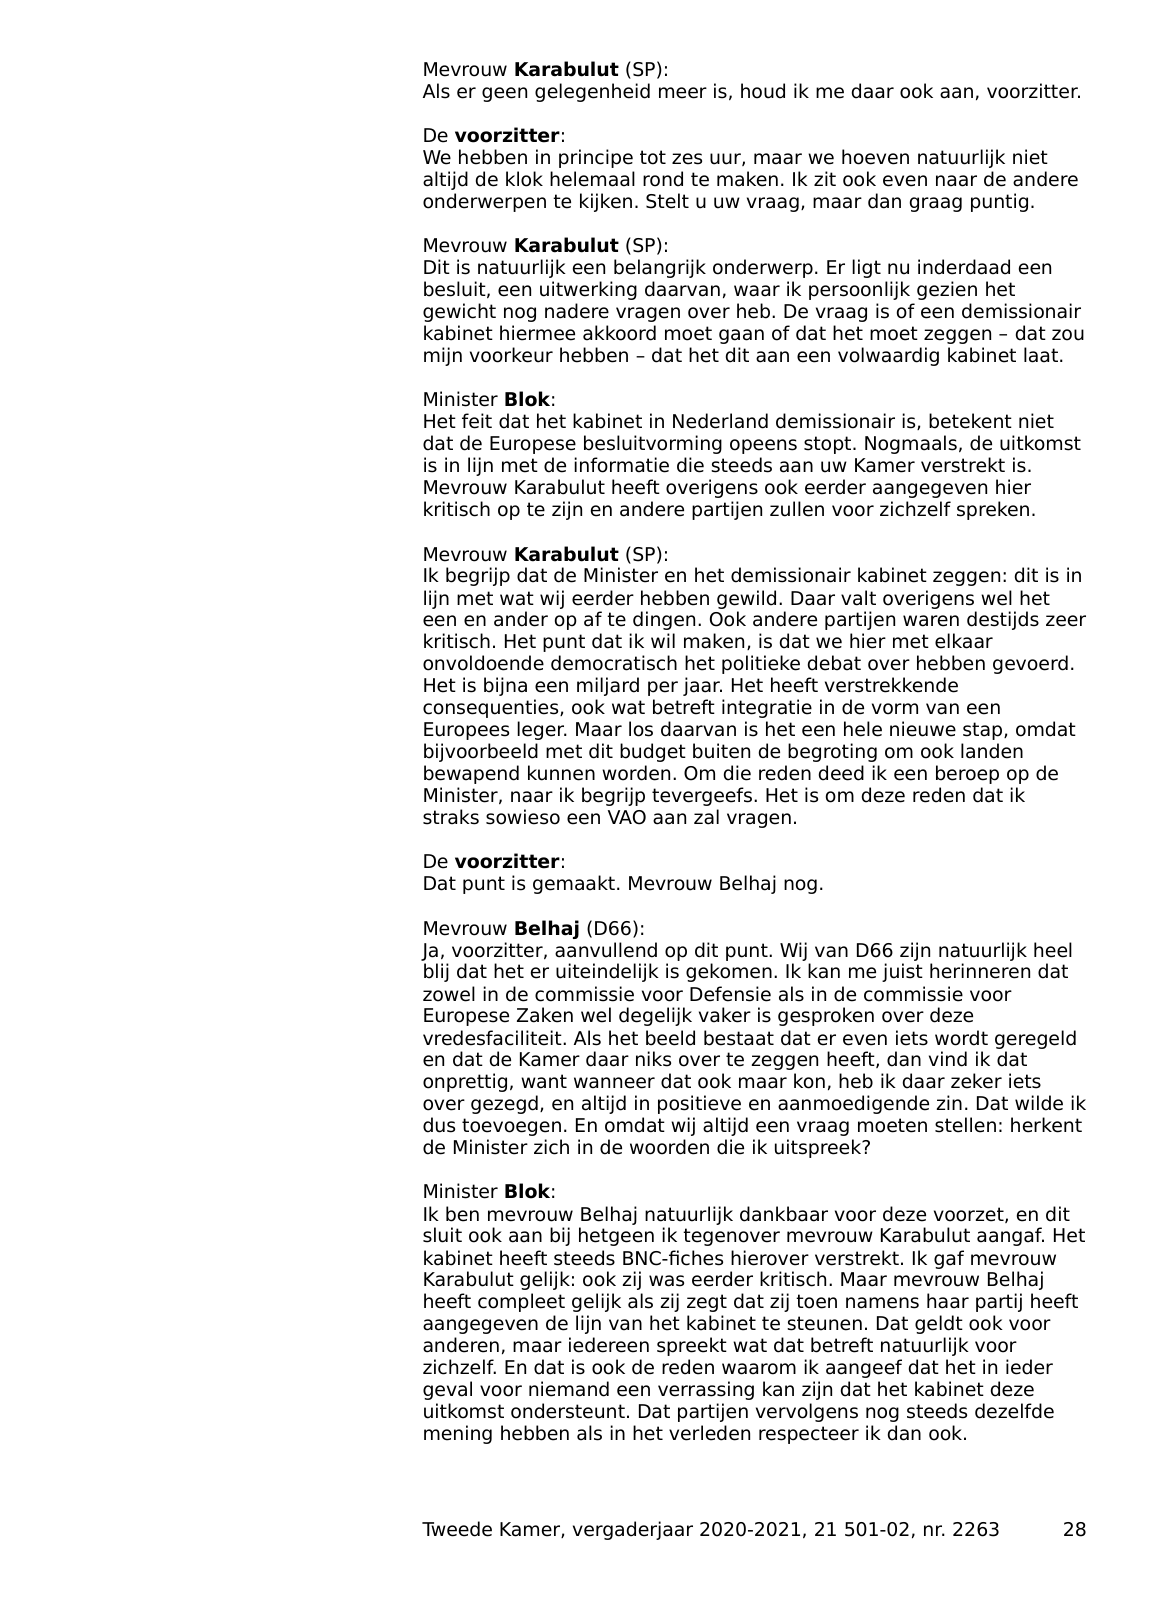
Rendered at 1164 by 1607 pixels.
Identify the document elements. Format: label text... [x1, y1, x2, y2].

text De voorzitter: [422, 125, 1087, 147]
text Ja, voorzitter, aanvullend op dit punt. Wij van D66 zijn natuurlijk heel blij dat het er uiteindelijk is gekomen. Ik kan me juist herinneren dat zowel in de commissie voor Defensie als in de commissie voor Europese Zaken wel degelijk vaker is gesproken over deze vredesfaciliteit. Als het beeld bestaat dat er even iets wordt geregeld en dat de Kamer daar niks over te zeggen heeft, dan vind ik dat onprettig, want wanneer dat ook maar kon, heb ik daar zeker iets over gezegd, en altijd in positieve en aanmoedigende zin. Dat wilde ik dus toevoegen. En omdat wij altijd een vraag moeten stellen: herkent de Minister zich in de woorden die ik uitspreek? [422, 939, 1087, 1159]
text Mevrouw Karabulut (SP): [422, 235, 1087, 257]
text Mevrouw Karabulut (SP): [422, 59, 1087, 81]
text De voorzitter: [422, 851, 1087, 873]
text Mevrouw Belhaj (D66): [422, 917, 1087, 939]
text Mevrouw Karabulut (SP): [422, 543, 1087, 565]
text Dit is natuurlijk een belangrijk onderwerp. Er ligt nu inderdaad een besluit, een uitwerking daarvan, waar ik persoonlijk gezien het gewicht nog nadere vragen over heb. De vraag is of een demissionair kabinet hiermee akkoord moet gaan of dat het moet zeggen – dat zou mijn voorkeur hebben – dat het dit aan een volwaardig kabinet laat. [422, 257, 1087, 367]
text Minister Blok: [422, 389, 1087, 411]
text Als er geen gelegenheid meer is, houd ik me daar ook aan, voorzitter. [422, 81, 1087, 103]
text Minister Blok: [422, 1181, 1087, 1203]
text Het feit dat het kabinet in Nederland demissionair is, betekent niet dat de Europese besluitvorming opeens stopt. Nogmaals, de uitkomst is in lijn met de informatie die steeds aan uw Kamer verstrekt is. Mevrouw Karabulut heeft overigens ook eerder aangegeven hier kritisch op te zijn en andere partijen zullen voor zichzelf spreken. [422, 411, 1087, 521]
text Dat punt is gemaakt. Mevrouw Belhaj nog. [422, 873, 1087, 895]
text Ik ben mevrouw Belhaj natuurlijk dankbaar voor deze voorzet, en dit sluit ook aan bij hetgeen ik tegenover mevrouw Karabulut aangaf. Het kabinet heeft steeds BNC-fiches hierover verstrekt. Ik gaf mevrouw Karabulut gelijk: ook zij was eerder kritisch. Maar mevrouw Belhaj heeft compleet gelijk als zij zegt dat zij toen namens haar partij heeft aangegeven de lijn van het kabinet te steunen. Dat geldt ook voor anderen, maar iedereen spreekt wat dat betreft natuurlijk voor zichzelf. En dat is ook de reden waarom ik aangeef dat het in ieder geval voor niemand een verrassing kan zijn dat het kabinet deze uitkomst ondersteunt. Dat partijen vervolgens nog steeds dezelfde mening hebben als in het verleden respecteer ik dan ook. [422, 1203, 1087, 1445]
text Ik begrijp dat de Minister en het demissionair kabinet zeggen: dit is in lijn met wat wij eerder hebben gewild. Daar valt overigens wel het een en ander op af te dingen. Ook andere partijen waren destijds zeer kritisch. Het punt dat ik wil maken, is dat we hier met elkaar onvoldoende democratisch het politieke debat over hebben gevoerd. Het is bijna een miljard per jaar. Het heeft verstrekkende consequenties, ook wat betreft integratie in de vorm van een Europees leger. Maar los daarvan is het een hele nieuwe stap, omdat bijvoorbeeld met dit budget buiten de begroting om ook landen bewapend kunnen worden. Om die reden deed ik een beroep op de Minister, naar ik begrijp tevergeefs. Het is om deze reden dat ik straks sowieso een VAO aan zal vragen. [422, 565, 1087, 829]
text We hebben in principe tot zes uur, maar we hoeven natuurlijk niet altijd de klok helemaal rond te maken. Ik zit ook even naar de andere onderwerpen te kijken. Stelt u uw vraag, maar dan graag puntig. [422, 147, 1087, 213]
